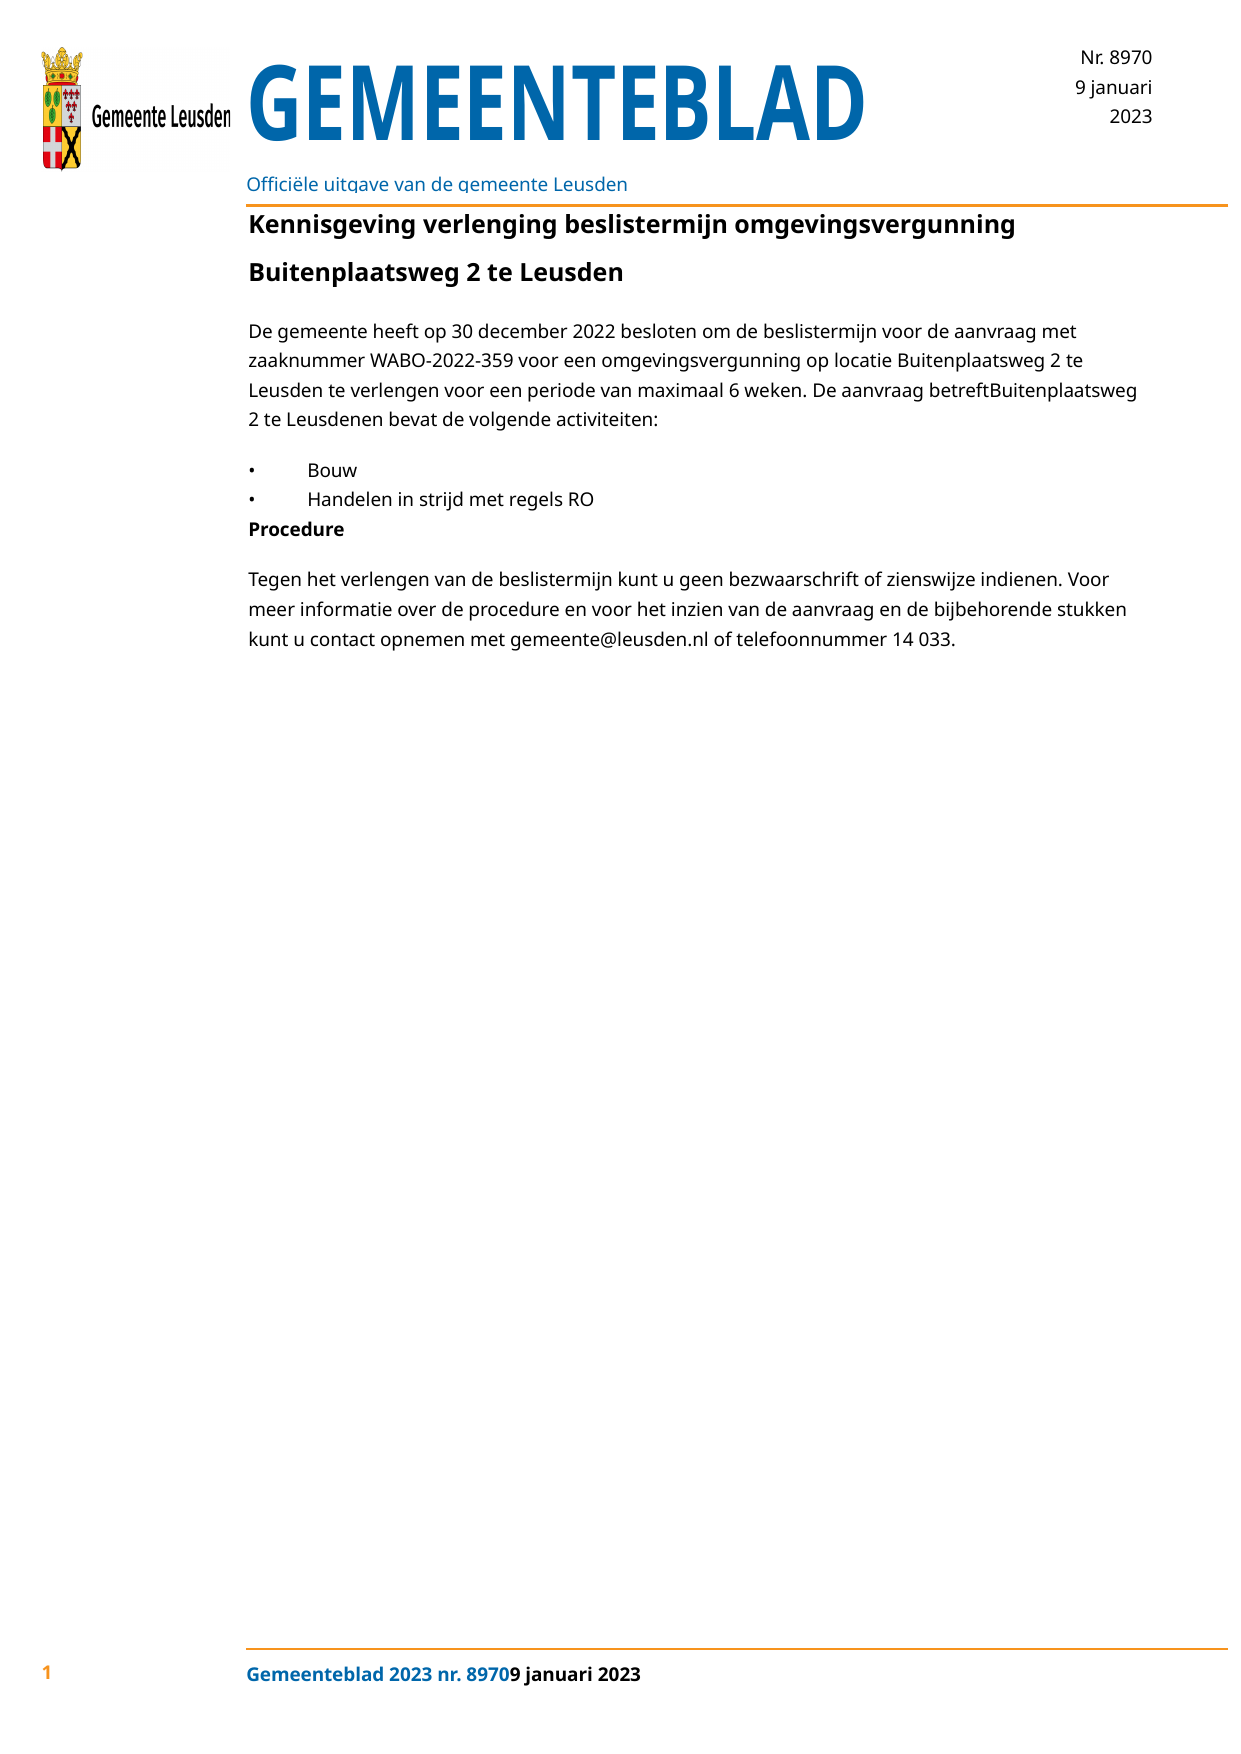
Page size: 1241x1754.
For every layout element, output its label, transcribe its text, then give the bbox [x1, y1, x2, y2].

list Bouw [248, 457, 1152, 483]
picture [41, 47, 231, 172]
text Kennisgeving verlenging beslistermijn omgevingsvergunning Buitenplaatsweg 2 te Leusden [248, 207, 1152, 288]
text Procedure [248, 516, 1152, 542]
text De gemeente heeft op 30 december 2022 besloten om de beslistermijn voor de aanvraag met zaaknummer WABO-2022-359 voor een omgevingsvergunning op locatie Buitenplaatsweg 2 te Leusden te verlengen voor een periode van maximaal 6 weken. De aanvraag betreftBuitenplaatsweg 2 te Leusdenen bevat de volgende activiteiten: [248, 318, 1152, 432]
text Tegen het verlengen van de beslistermijn kunt u geen bezwaarschrift of zienswijze indienen. Voor meer informatie over de procedure en voor het inzien van de aanvraag en de bijbehorende stukken kunt u contact opnemen met gemeente@leusden.nl of telefoonnummer 14 033. [248, 567, 1152, 652]
list Handelen in strijd met regels RO [248, 487, 1152, 512]
